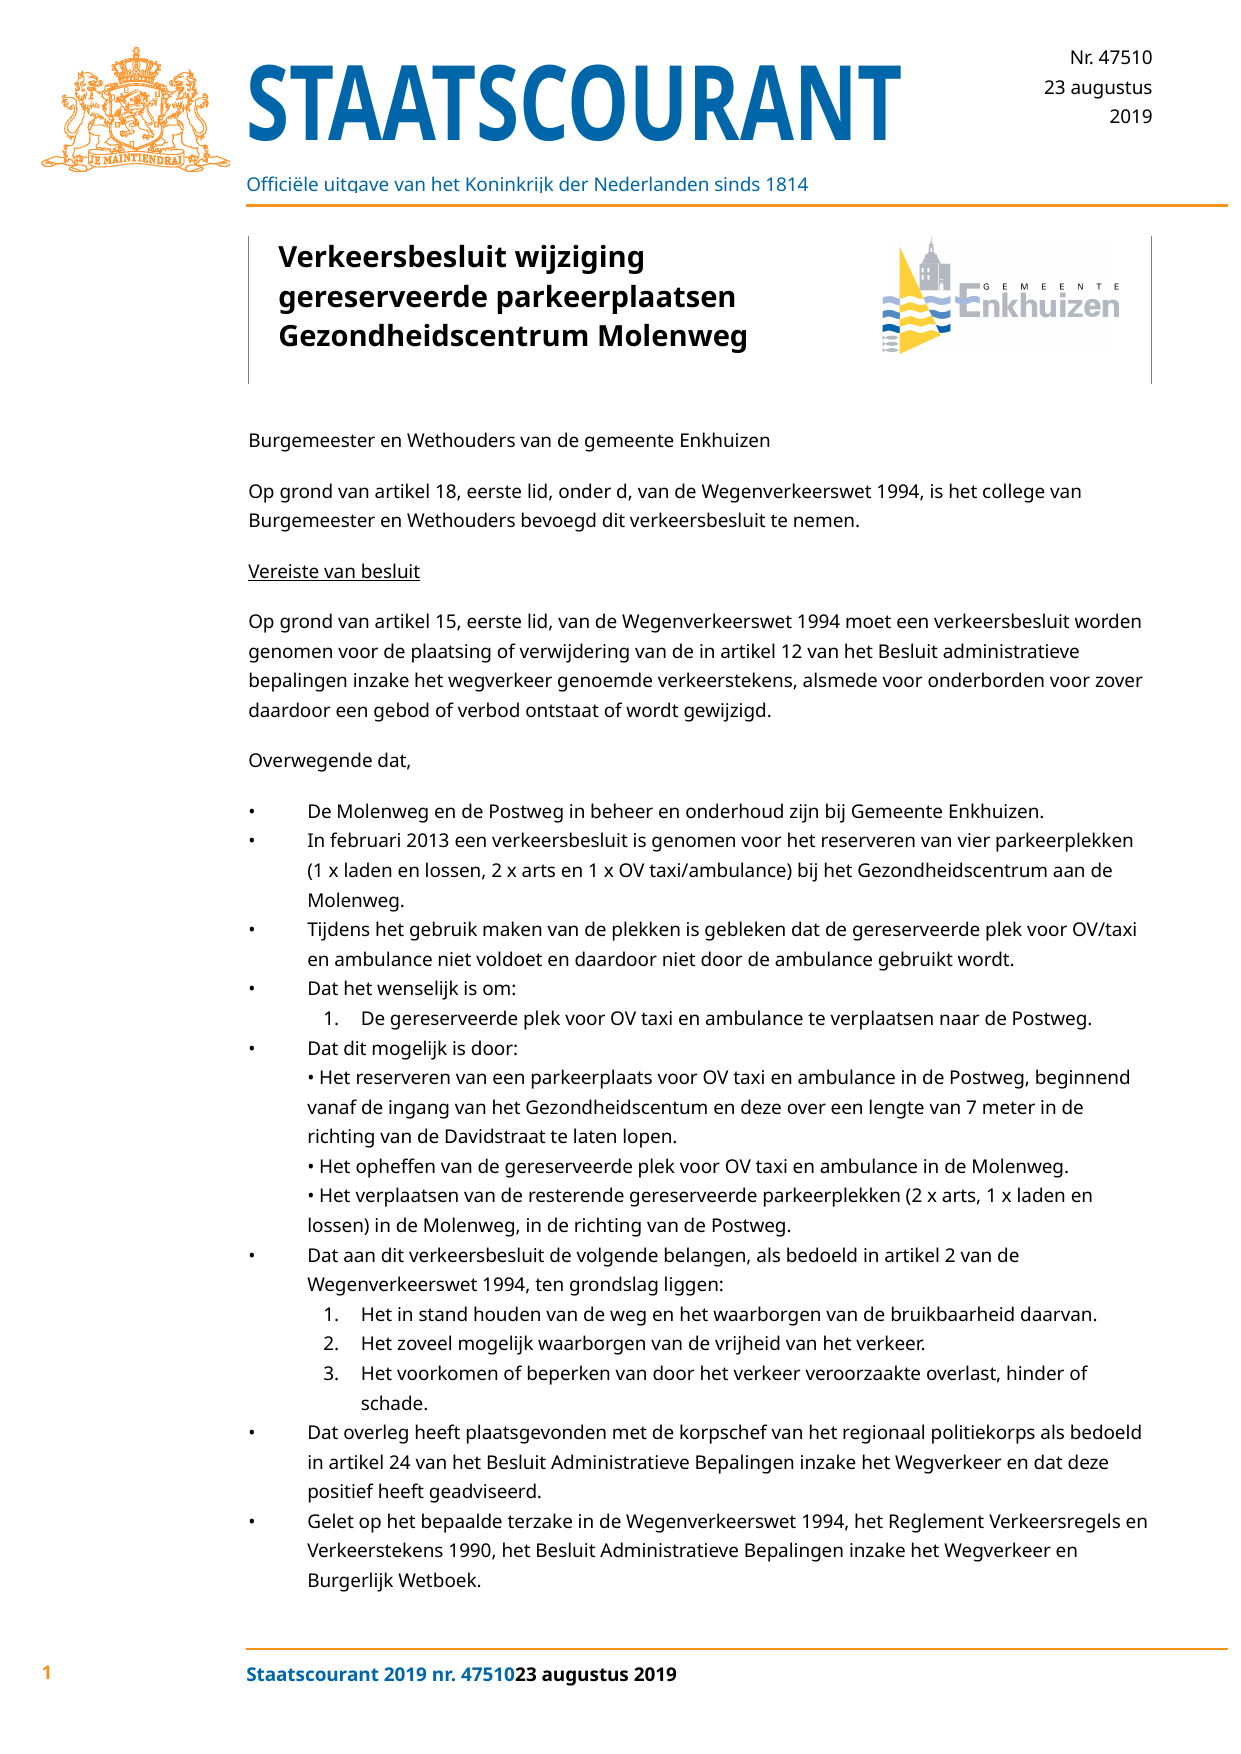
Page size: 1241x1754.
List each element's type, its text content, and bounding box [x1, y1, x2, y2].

text Op grond van artikel 15, eerste lid, van de Wegenverkeerswet 1994 moet een verkeersbesluit worden genomen voor de plaatsing of verwijdering van de in artikel 12 van het Besluit administratieve bepalingen inzake het wegverkeer genoemde verkeerstekens, alsmede voor onderborden voor zover daardoor een gebod of verbod ontstaat of wordt gewijzigd. [248, 608, 1152, 723]
list • Het verplaatsen van de resterende gereserveerde parkeerplekken (2 x arts, 1 x laden en lossen) in de Molenweg, in de richting van de Postweg. [248, 1183, 1152, 1238]
list • Het opheffen van de gereserveerde plek voor OV taxi en ambulance in de Molenweg. [248, 1153, 1152, 1179]
list Het in stand houden van de weg en het waarborgen van de bruikbaarheid daarvan. [323, 1301, 1152, 1327]
list De gereserveerde plek voor OV taxi en ambulance te verplaatsen naar de Postweg. [323, 1005, 1152, 1031]
list Het voorkomen of beperken van door het verkeer veroorzaakte overlast, hinder of schade. [323, 1360, 1152, 1415]
text Overwegende dat, [248, 748, 1152, 773]
list • Het reserveren van een parkeerplaats voor OV taxi en ambulance in de Postweg, beginnend vanaf de ingang van het Gezondheidscentum en deze over een lengte van 7 meter in de richting van de Davidstraat te laten lopen. [248, 1064, 1152, 1149]
text Vereiste van besluit [248, 558, 1152, 584]
list Het zoveel mogelijk waarborgen van de vrijheid van het verkeer. [323, 1331, 1152, 1356]
text Burgemeester en Wethouders van de gemeente Enkhuizen [248, 428, 1152, 453]
picture [41, 47, 231, 172]
list Dat aan dit verkeersbesluit de volgende belangen, als bedoeld in artikel 2 van de Wegenverkeerswet 1994, ten grondslag liggen: [248, 1242, 1152, 1297]
list Dat overleg heeft plaatsgevonden met de korpschef van het regionaal politiekorps als bedoeld in artikel 24 van het Besluit Administratieve Bepalingen inzake het Wegverkeer en dat deze positief heeft geadviseerd. [248, 1419, 1152, 1504]
text Op grond van artikel 18, eerste lid, onder d, van de Wegenverkeerswet 1994, is het college van Burgemeester en Wethouders bevoegd dit verkeersbesluit te nemen. [248, 478, 1152, 533]
table_header Verkeersbesluit wijziging gereserveerde parkeerplaatsen Gezondheidscentrum Molenweg [249, 236, 850, 384]
list De Molenweg en de Postweg in beheer en onderhoud zijn bij Gemeente Enkhuizen. [248, 798, 1152, 824]
list Dat dit mogelijk is door: [248, 1035, 1152, 1060]
list Gelet op het bepaalde terzake in de Wegenverkeerswet 1994, het Reglement Verkeersregels en Verkeerstekens 1990, het Besluit Administratieve Bepalingen inzake het Wegverkeer en Burgerlijk Wetboek. [248, 1508, 1152, 1593]
picture [882, 236, 1119, 354]
table_header [850, 236, 1151, 384]
list In februari 2013 een verkeersbesluit is genomen voor het reserveren van vier parkeerplekken (1 x laden en lossen, 2 x arts en 1 x OV taxi/ambulance) bij het Gezondheidscentrum aan de Molenweg. [248, 828, 1152, 912]
list Tijdens het gebruik maken van de plekken is gebleken dat de gereserveerde plek voor OV/taxi en ambulance niet voldoet en daardoor niet door de ambulance gebruikt wordt. [248, 916, 1152, 972]
list Dat het wenselijk is om: [248, 976, 1152, 1001]
